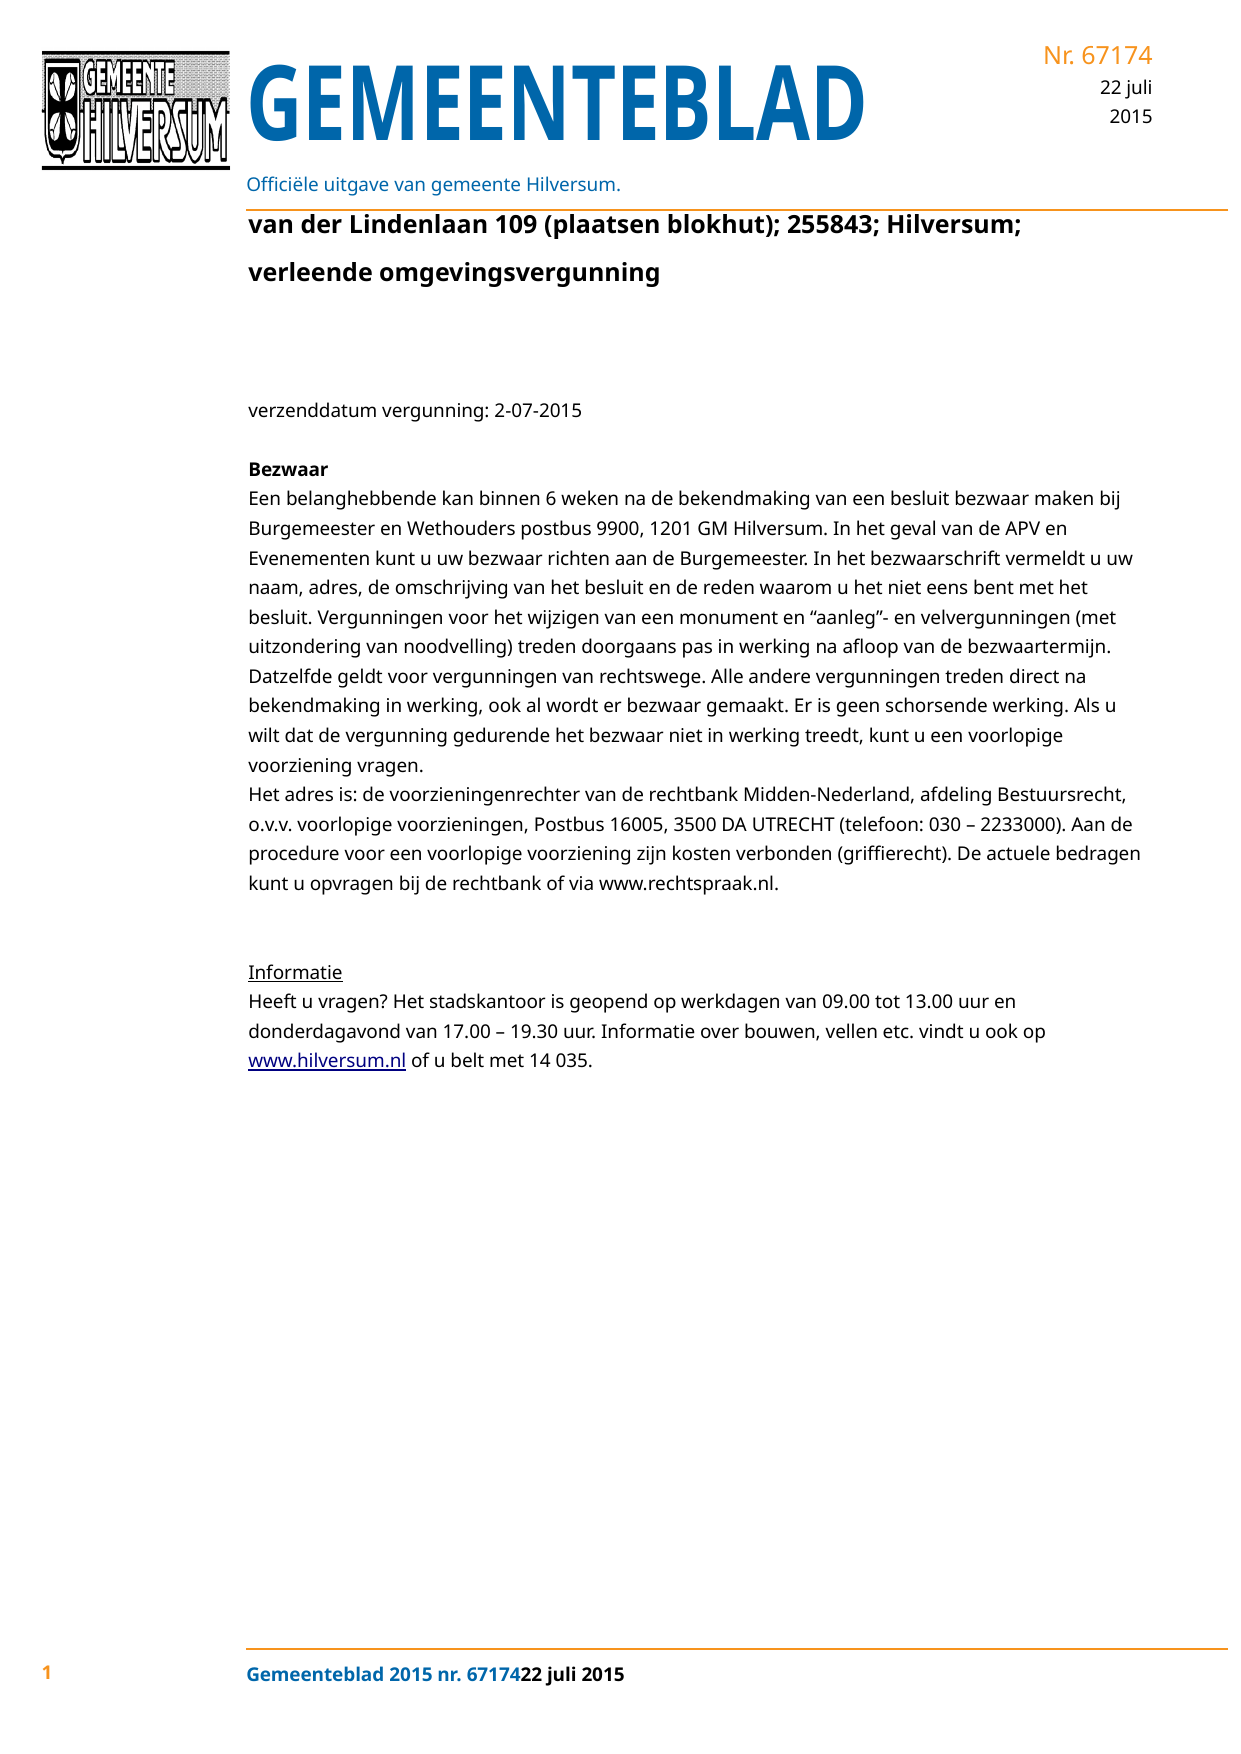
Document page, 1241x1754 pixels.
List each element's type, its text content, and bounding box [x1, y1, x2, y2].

text van der Lindenlaan 109 (plaatsen blokhut); 255843; Hilversum; verleende omgevingsvergunning [248, 211, 1152, 288]
text verzenddatum vergunning: 2-07-2015 [248, 397, 1152, 422]
text Bezwaar [248, 456, 1152, 482]
text Informatie [248, 959, 1152, 984]
picture [41, 47, 231, 172]
text Het adres is: de voorzieningenrechter van de rechtbank Midden-Nederland, afdeling Bestuursrecht, o.v.v. voorlopige voorzieningen, Postbus 16005, 3500 DA UTRECHT (telefoon: 030 – 2233000). Aan de procedure voor een voorlopige voorziening zijn kosten verbonden (griffierecht). De actuele bedragen kunt u opvragen bij de rechtbank of via www.rechtspraak.nl. [248, 781, 1152, 896]
text Een belanghebbende kan binnen 6 weken na de bekendmaking van een besluit bezwaar maken bij Burgemeester en Wethouders postbus 9900, 1201 GM Hilversum. In het geval van de APV en Evenementen kunt u uw bezwaar richten aan de Burgemeester. In het bezwaarschrift vermeldt u uw naam, adres, de omschrijving van het besluit en de reden waarom u het niet eens bent met het besluit. Vergunningen voor het wijzigen van een monument en “aanleg”- en velvergunningen (met uitzondering van noodvelling) treden doorgaans pas in werking na afloop van de bezwaartermijn. Datzelfde geldt voor vergunningen van rechtswege. Alle andere vergunningen treden direct na bekendmaking in werking, ook al wordt er bezwaar gemaakt. Er is geen schorsende werking. Als u wilt dat de vergunning gedurende het bezwaar niet in werking treedt, kunt u een voorlopige voorziening vragen. [248, 486, 1152, 777]
text Heeft u vragen? Het stadskantoor is geopend op werkdagen van 09.00 tot 13.00 uur en donderdagavond van 17.00 – 19.30 uur. Informatie over bouwen, vellen etc. vindt u ook op www.hilversum.nl of u belt met 14 035. [248, 988, 1152, 1073]
